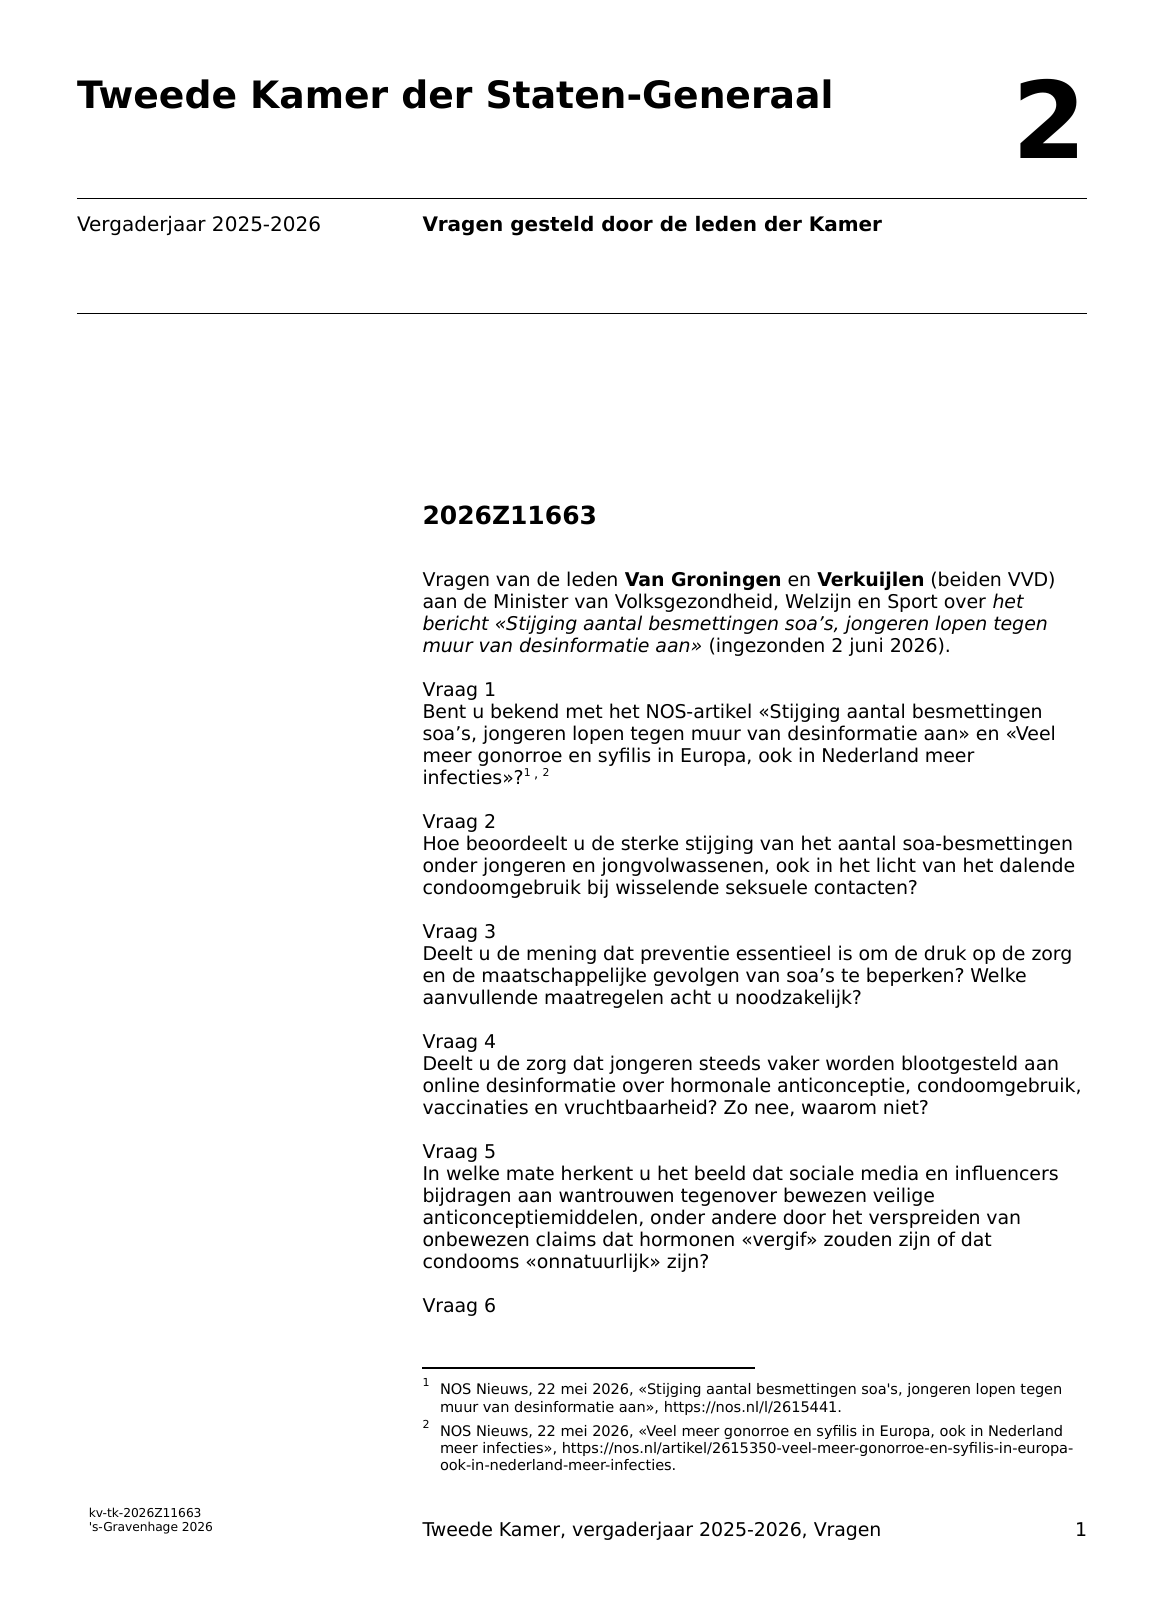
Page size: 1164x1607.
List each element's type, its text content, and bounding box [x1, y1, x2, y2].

text NOS Nieuws, 22 mei 2026, «Stijging aantal besmettingen soa's, jongeren lopen tegen muur van desinformatie aan», https://nos.nl/l/2615441. [422, 1377, 1087, 1416]
text Vraag 6 [422, 1295, 1087, 1317]
text Vraag 4 [422, 1031, 1087, 1053]
text Bent u bekend met het NOS-artikel «Stijging aantal besmettingen soa’s, jongeren lopen tegen muur van desinformatie aan» en «Veel meer gonorroe en syfilis in Europa, ook in Nederland meer infecties»?, [422, 701, 1087, 789]
table_header Tweede Kamer der Staten-Generaal [77, 59, 886, 198]
text Deelt u de zorg dat jongeren steeds vaker worden blootgesteld aan online desinformatie over hormonale anticonceptie, condoomgebruik, vaccinaties en vruchtbaarheid? Zo nee, waarom niet? [422, 1053, 1087, 1119]
text Deelt u de mening dat preventie essentieel is om de druk op de zorg en de maatschappelijke gevolgen van soa’s te beperken? Welke aanvullende maatregelen acht u noodzakelijk? [422, 943, 1087, 1009]
text kv-tk-2026Z11663 [88, 1506, 323, 1520]
table_cell Vergaderjaar 2025-2026 [77, 199, 422, 313]
text 2026Z11663 [422, 501, 1087, 531]
table_header 2 [886, 59, 1087, 198]
text In welke mate herkent u het beeld dat sociale media en influencers bijdragen aan wantrouwen tegenover bewezen veilige anticonceptiemiddelen, onder andere door het verspreiden van onbewezen claims dat hormonen «vergif» zouden zijn of dat condooms «onnatuurlijk» zijn? [422, 1163, 1087, 1273]
text Vraag 1 [422, 679, 1087, 701]
table_cell Vragen gesteld door de leden der Kamer [422, 199, 1087, 313]
text Vraag 5 [422, 1141, 1087, 1163]
text Vraag 3 [422, 921, 1087, 943]
text Vraag 2 [422, 811, 1087, 833]
text NOS Nieuws, 22 mei 2026, «Veel meer gonorroe en syfilis in Europa, ook in Nederland meer infecties», https://nos.nl/artikel/2615350-veel-meer-gonorroe-en-syfilis-in-europa-ook-in-nederland-meer-infecties. [422, 1418, 1087, 1474]
text 's-Gravenhage 2026 [88, 1520, 323, 1534]
text Hoe beoordeelt u de sterke stijging van het aantal soa-besmettingen onder jongeren en jongvolwassenen, ook in het licht van het dalende condoomgebruik bij wisselende seksuele contacten? [422, 833, 1087, 899]
text Vragen van de leden Van Groningen en Verkuijlen (beiden VVD) aan de Minister van Volksgezondheid, Welzijn en Sport over het bericht «Stijging aantal besmettingen soa’s, jongeren lopen tegen muur van desinformatie aan» (ingezonden 2 juni 2026). [422, 569, 1087, 657]
